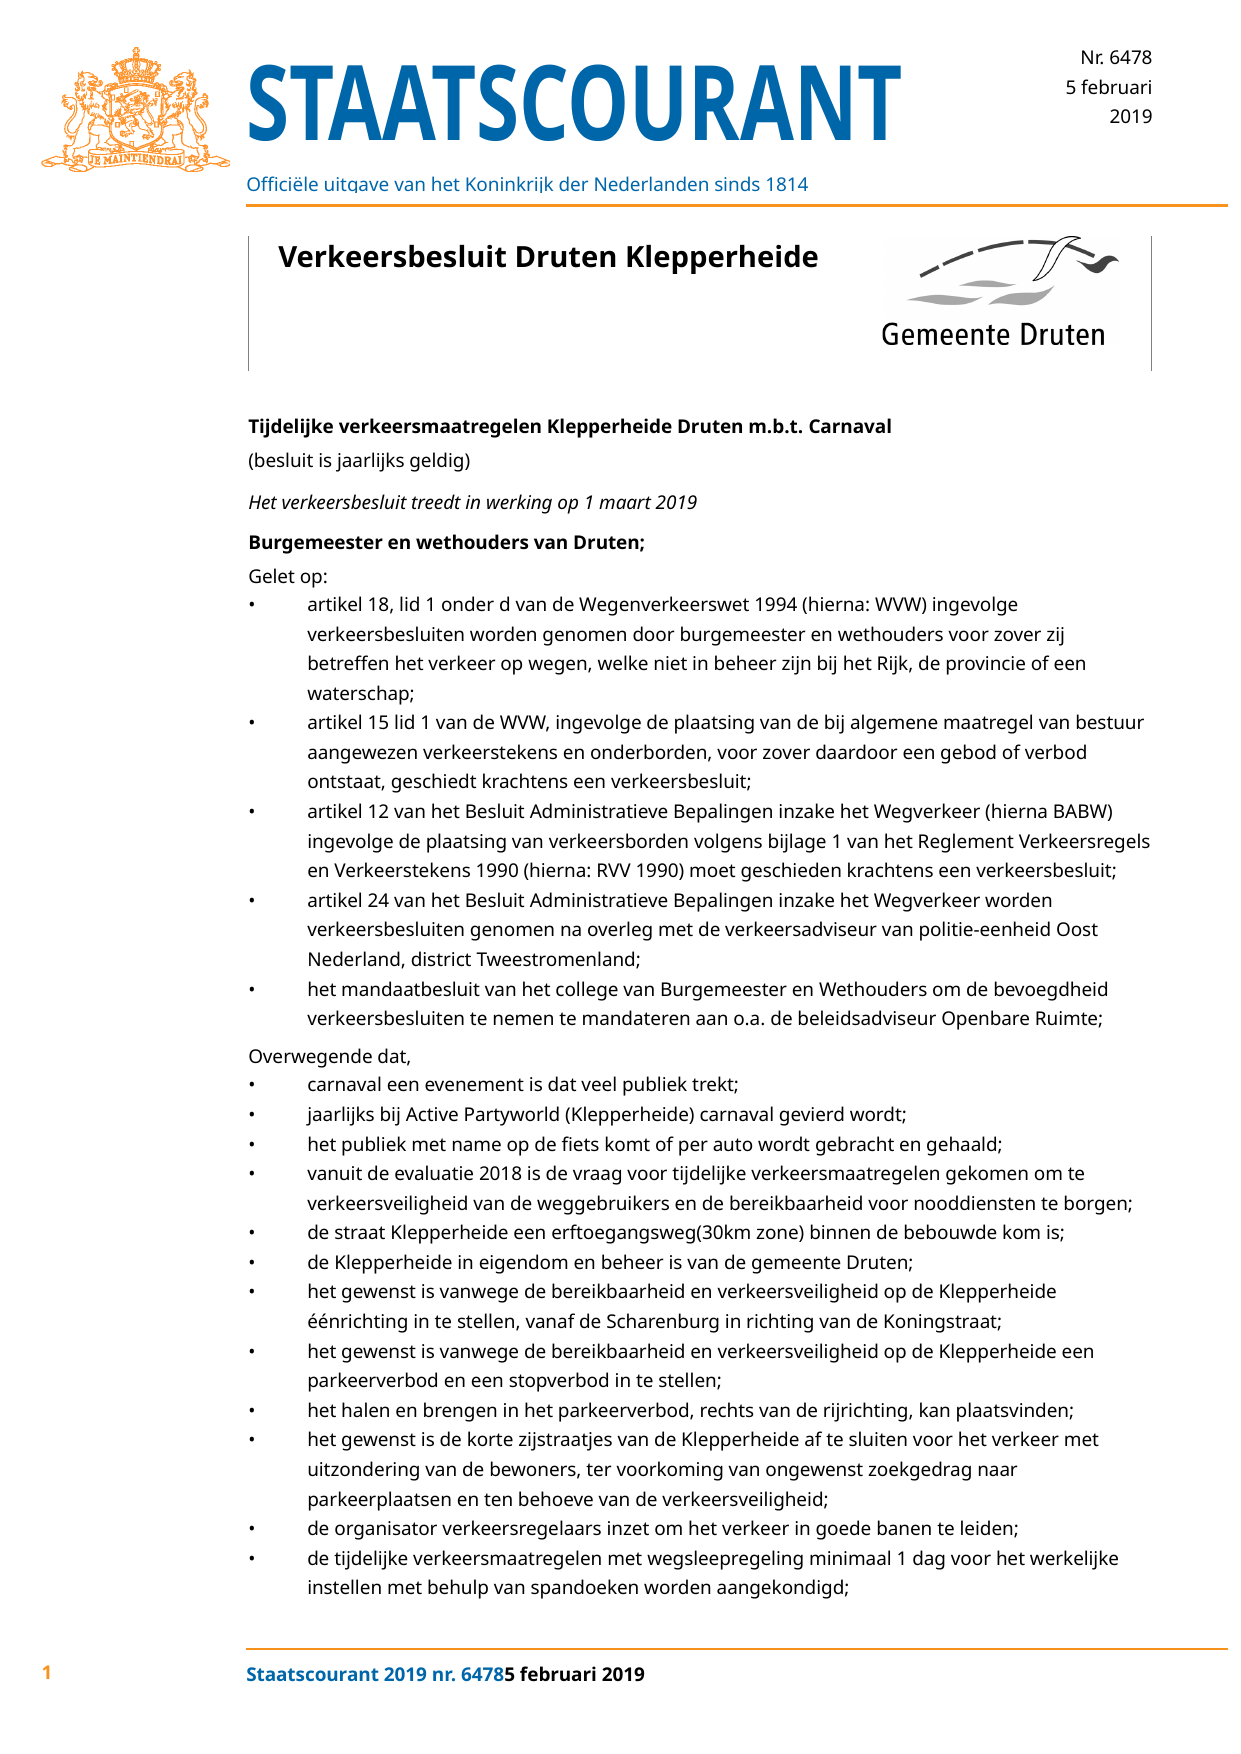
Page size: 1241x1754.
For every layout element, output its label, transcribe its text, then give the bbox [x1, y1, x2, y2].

list artikel 12 van het Besluit Administratieve Bepalingen inzake het Wegverkeer (hierna BABW) ingevolge de plaatsing van verkeersborden volgens bijlage 1 van het Reglement Verkeersregels en Verkeerstekens 1990 (hierna: RVV 1990) moet geschieden krachtens een verkeersbesluit; [248, 798, 1152, 883]
list het halen en brengen in het parkeerverbod, rechts van de rijrichting, kan plaatsvinden; [248, 1397, 1152, 1423]
list vanuit de evaluatie 2018 is de vraag voor tijdelijke verkeersmaatregelen gekomen om te verkeersveiligheid van de weggebruikers en de bereikbaarheid voor nooddiensten te borgen; [248, 1160, 1152, 1216]
list de Klepperheide in eigendom en beheer is van de gemeente Druten; [248, 1249, 1152, 1275]
list de organisator verkeersregelaars inzet om het verkeer in goede banen te leiden; [248, 1515, 1152, 1541]
list artikel 24 van het Besluit Administratieve Bepalingen inzake het Wegverkeer worden verkeersbesluiten genomen na overleg met de verkeersadviseur van politie-eenheid Oost Nederland, district Tweestromenland; [248, 887, 1152, 972]
list carnaval een evenement is dat veel publiek trekt; [248, 1072, 1152, 1097]
text Gelet op: [248, 563, 1152, 589]
text Burgemeester en wethouders van Druten; [248, 529, 1152, 554]
text Tijdelijke verkeersmaatregelen Klepperheide Druten m.b.t. Carnaval [248, 414, 1152, 439]
list artikel 15 lid 1 van de WVW, ingevolge de plaatsing van de bij algemene maatregel van bestuur aangewezen verkeerstekens en onderborden, voor zover daardoor een gebod of verbod ontstaat, geschiedt krachtens een verkeersbesluit; [248, 709, 1152, 794]
table_header Verkeersbesluit Druten Klepperheide [249, 236, 850, 371]
picture [882, 236, 1119, 345]
list het publiek met name op de fiets komt of per auto wordt gebracht en gehaald; [248, 1131, 1152, 1157]
list jaarlijks bij Active Partyworld (Klepperheide) carnaval gevierd wordt; [248, 1101, 1152, 1127]
list artikel 18, lid 1 onder d van de Wegenverkeerswet 1994 (hierna: WVW) ingevolge verkeersbesluiten worden genomen door burgemeester en wethouders voor zover zij betreffen het verkeer op wegen, welke niet in beheer zijn bij het Rijk, de provincie of een waterschap; [248, 591, 1152, 706]
list de straat Klepperheide een erftoegangsweg(30km zone) binnen de bebouwde kom is; [248, 1219, 1152, 1245]
text Overwegende dat, [248, 1043, 1152, 1069]
list de tijdelijke verkeersmaatregelen met wegsleepregeling minimaal 1 dag voor het werkelijke instellen met behulp van spandoeken worden aangekondigd; [248, 1545, 1152, 1600]
list het gewenst is vanwege de bereikbaarheid en verkeersveiligheid op de Klepperheide éénrichting in te stellen, vanaf de Scharenburg in richting van de Koningstraat; [248, 1279, 1152, 1334]
list het mandaatbesluit van het college van Burgemeester en Wethouders om de bevoegdheid verkeersbesluiten te nemen te mandateren aan o.a. de beleidsadviseur Openbare Ruimte; [248, 976, 1152, 1031]
picture [41, 47, 231, 172]
text (besluit is jaarlijks geldig) [248, 448, 1152, 473]
list het gewenst is vanwege de bereikbaarheid en verkeersveiligheid op de Klepperheide een parkeerverbod en een stopverbod in te stellen; [248, 1338, 1152, 1393]
table_header [850, 236, 1151, 371]
list het gewenst is de korte zijstraatjes van de Klepperheide af te sluiten voor het verkeer met uitzondering van de bewoners, ter voorkoming van ongewenst zoekgedrag naar parkeerplaatsen en ten behoeve van de verkeersveiligheid; [248, 1427, 1152, 1512]
text Het verkeersbesluit treedt in werking op 1 maart 2019 [248, 489, 1152, 515]
